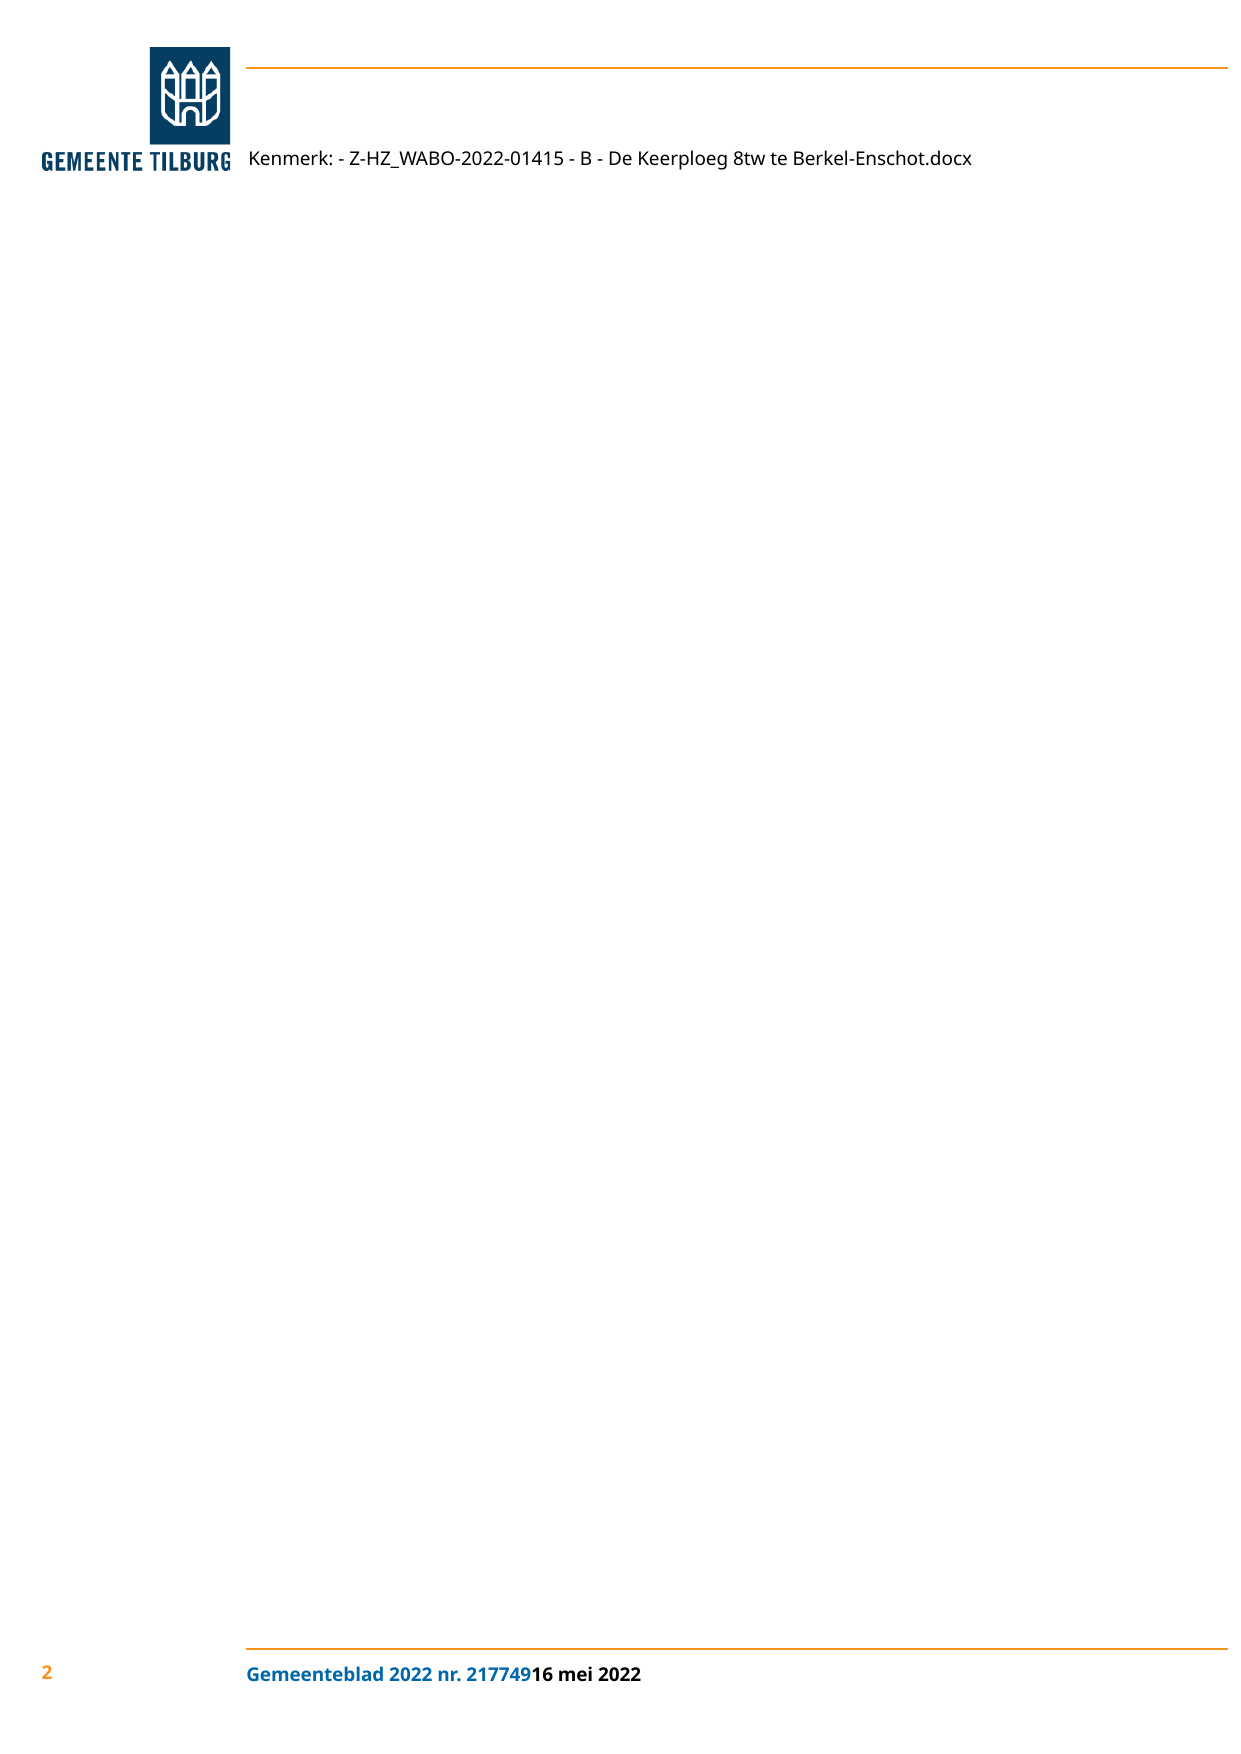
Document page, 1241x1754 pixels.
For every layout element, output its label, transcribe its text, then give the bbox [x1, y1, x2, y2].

picture [41, 47, 231, 172]
text Kenmerk: - Z-HZ_WABO-2022-01415 - B - De Keerploeg 8tw te Berkel-Enschot.docx [248, 145, 1152, 171]
